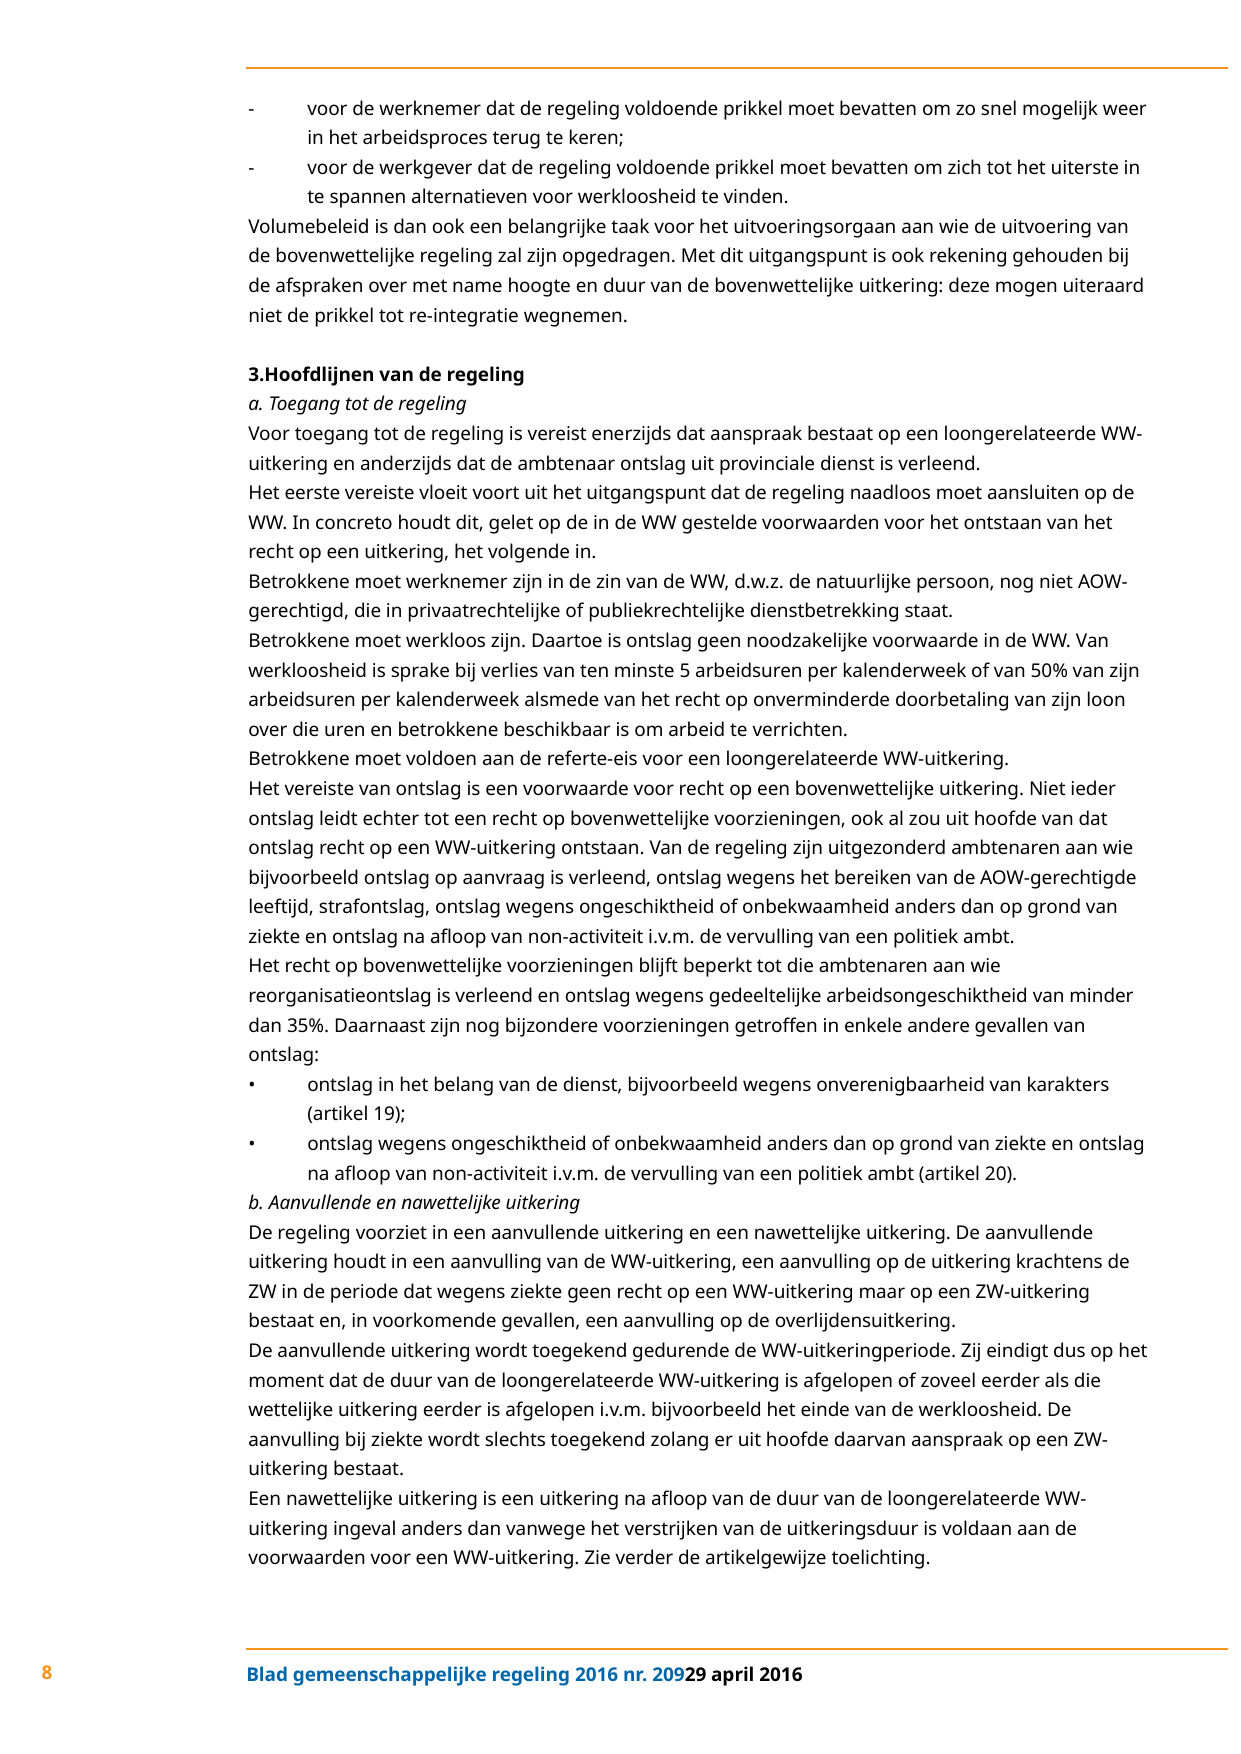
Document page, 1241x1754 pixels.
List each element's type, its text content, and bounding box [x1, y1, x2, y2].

text Het eerste vereiste vloeit voort uit het uitgangspunt dat de regeling naadloos moet aansluiten op de WW. In concreto houdt dit, gelet op de in de WW gestelde voorwaarden voor het ontstaan van het recht op een uitkering, het volgende in. [248, 479, 1152, 564]
list voor de werkgever dat de regeling voldoende prikkel moet bevatten om zich tot het uiterste in te spannen alternatieven voor werkloosheid te vinden. [248, 154, 1152, 209]
list ontslag wegens ongeschiktheid of onbekwaamheid anders dan op grond van ziekte en ontslag na afloop van non-activiteit i.v.m. de vervulling van een politiek ambt (artikel 20). [248, 1130, 1152, 1186]
text Betrokkene moet werknemer zijn in de zin van de WW, d.w.z. de natuurlijke persoon, nog niet AOW-gerechtigd, die in privaatrechtelijke of publiekrechtelijke dienstbetrekking staat. [248, 568, 1152, 623]
text 3.Hoofdlijnen van de regeling [248, 361, 1152, 387]
picture [41, 47, 231, 172]
text De regeling voorziet in een aanvullende uitkering en een nawettelijke uitkering. De aanvullende uitkering houdt in een aanvulling van de WW-uitkering, een aanvulling op de uitkering krachtens de ZW in de periode dat wegens ziekte geen recht op een WW-uitkering maar op een ZW-uitkering bestaat en, in voorkomende gevallen, een aanvulling op de overlijdensuitkering. [248, 1219, 1152, 1333]
text Een nawettelijke uitkering is een uitkering na afloop van de duur van de loongerelateerde WW-uitkering ingeval anders dan vanwege het verstrijken van de uitkeringsduur is voldaan aan de voorwaarden voor een WW-uitkering. Zie verder de artikelgewijze toelichting. [248, 1485, 1152, 1570]
text Voor toegang tot de regeling is vereist enerzijds dat aanspraak bestaat op een loongerelateerde WW-uitkering en anderzijds dat de ambtenaar ontslag uit provinciale dienst is verleend. [248, 420, 1152, 476]
list ontslag in het belang van de dienst, bijvoorbeeld wegens onverenigbaarheid van karakters (artikel 19); [248, 1071, 1152, 1126]
text a. Toegang tot de regeling [248, 391, 1152, 416]
text b. Aanvullende en nawettelijke uitkering [248, 1189, 1152, 1215]
text Het recht op bovenwettelijke voorzieningen blijft beperkt tot die ambtenaren aan wie reorganisatieontslag is verleend en ontslag wegens gedeeltelijke arbeidsongeschiktheid van minder dan 35%. Daarnaast zijn nog bijzondere voorzieningen getroffen in enkele andere gevallen van ontslag: [248, 953, 1152, 1067]
text De aanvullende uitkering wordt toegekend gedurende de WW-uitkeringperiode. Zij eindigt dus op het moment dat de duur van de loongerelateerde WW-uitkering is afgelopen of zoveel eerder als die wettelijke uitkering eerder is afgelopen i.v.m. bijvoorbeeld het einde van de werkloosheid. De aanvulling bij ziekte wordt slechts toegekend zolang er uit hoofde daarvan aanspraak op een ZW-uitkering bestaat. [248, 1337, 1152, 1481]
text Betrokkene moet voldoen aan de referte-eis voor een loongerelateerde WW-uitkering. [248, 746, 1152, 771]
text Het vereiste van ontslag is een voorwaarde voor recht op een bovenwettelijke uitkering. Niet ieder ontslag leidt echter tot een recht op bovenwettelijke voorzieningen, ook al zou uit hoofde van dat ontslag recht op een WW-uitkering ontstaan. Van de regeling zijn uitgezonderd ambtenaren aan wie bijvoorbeeld ontslag op aanvraag is verleend, ontslag wegens het bereiken van de AOW-gerechtigde leeftijd, strafontslag, ontslag wegens ongeschiktheid of onbekwaamheid anders dan op grond van ziekte en ontslag na afloop van non-activiteit i.v.m. de vervulling van een politiek ambt. [248, 775, 1152, 949]
text Volumebeleid is dan ook een belangrijke taak voor het uitvoeringsorgaan aan wie de uitvoering van de bovenwettelijke regeling zal zijn opgedragen. Met dit uitgangspunt is ook rekening gehouden bij de afspraken over met name hoogte en duur van de bovenwettelijke uitkering: deze mogen uiteraard niet de prikkel tot re-integratie wegnemen. [248, 213, 1152, 328]
text Betrokkene moet werkloos zijn. Daartoe is ontslag geen noodzakelijke voorwaarde in de WW. Van werkloosheid is sprake bij verlies van ten minste 5 arbeidsuren per kalenderweek of van 50% van zijn arbeidsuren per kalenderweek alsmede van het recht op onverminderde doorbetaling van zijn loon over die uren en betrokkene beschikbaar is om arbeid te verrichten. [248, 627, 1152, 742]
list voor de werknemer dat de regeling voldoende prikkel moet bevatten om zo snel mogelijk weer in het arbeidsproces terug te keren; [248, 95, 1152, 150]
